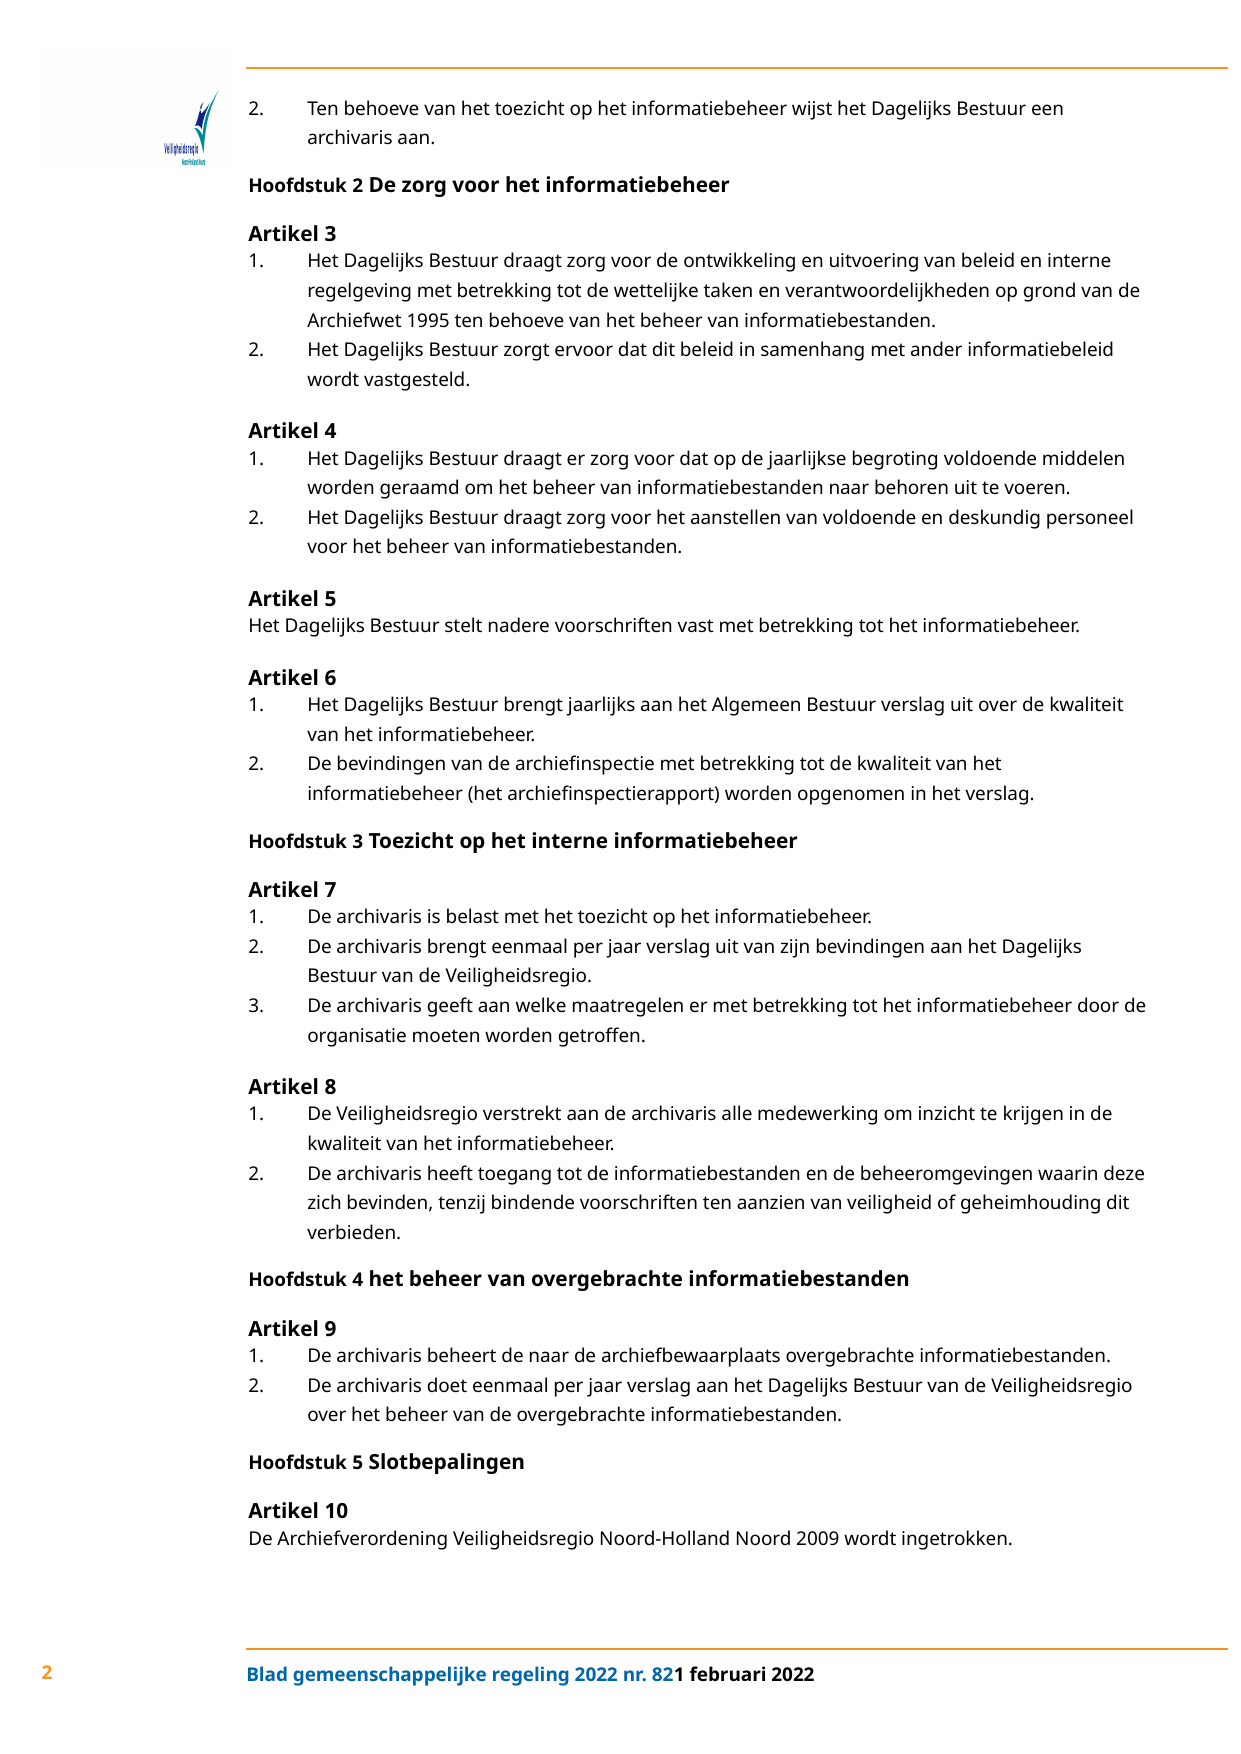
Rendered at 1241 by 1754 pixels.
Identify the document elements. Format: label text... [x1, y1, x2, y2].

text Hoofdstuk 4 het beheer van overgebrachte informatiebestanden [248, 1264, 1152, 1293]
text Hoofdstuk 3 Toezicht op het interne informatiebeheer [248, 826, 1152, 854]
list Het Dagelijks Bestuur draagt zorg voor de ontwikkeling en uitvoering van beleid en interne regelgeving met betrekking tot de wettelijke taken en verantwoordelijkheden op grond van de Archiefwet 1995 ten behoeve van het beheer van informatiebestanden. [248, 248, 1152, 333]
list Het Dagelijks Bestuur draagt zorg voor het aanstellen van voldoende en deskundig personeel voor het beheer van informatiebestanden. [248, 504, 1152, 559]
list De archivaris doet eenmaal per jaar verslag aan het Dagelijks Bestuur van de Veiligheidsregio over het beheer van de overgebrachte informatiebestanden. [248, 1372, 1152, 1427]
text Artikel 8 [248, 1072, 1152, 1101]
list De Veiligheidsregio verstrekt aan de archivaris alle medewerking om inzicht te krijgen in de kwaliteit van het informatiebeheer. [248, 1101, 1152, 1156]
text Hoofdstuk 5 Slotbepalingen [248, 1447, 1152, 1476]
list De archivaris geeft aan welke maatregelen er met betrekking tot het informatiebeheer door de organisatie moeten worden getroffen. [248, 992, 1152, 1047]
list De archivaris beheert de naar de archiefbewaarplaats overgebrachte informatiebestanden. [248, 1342, 1152, 1368]
text Het Dagelijks Bestuur stelt nadere voorschriften vast met betrekking tot het informatiebeheer. [248, 612, 1152, 638]
list Ten behoeve van het toezicht op het informatiebeheer wijst het Dagelijks Bestuur een archivaris aan. [248, 95, 1152, 150]
text Artikel 10 [248, 1496, 1152, 1525]
text Artikel 7 [248, 875, 1152, 903]
text Artikel 6 [248, 663, 1152, 691]
text Artikel 9 [248, 1314, 1152, 1342]
text Artikel 5 [248, 584, 1152, 612]
text De Archiefverordening Veiligheidsregio Noord-Holland Noord 2009 wordt ingetrokken. [248, 1525, 1152, 1551]
list Het Dagelijks Bestuur brengt jaarlijks aan het Algemeen Bestuur verslag uit over de kwaliteit van het informatiebeheer. [248, 691, 1152, 747]
text Artikel 3 [248, 219, 1152, 248]
list Het Dagelijks Bestuur zorgt ervoor dat dit beleid in samenhang met ander informatiebeleid wordt vastgesteld. [248, 336, 1152, 392]
list De bevindingen van de archiefinspectie met betrekking tot de kwaliteit van het informatiebeheer (het archiefinspectierapport) worden opgenomen in het verslag. [248, 751, 1152, 806]
list De archivaris brengt eenmaal per jaar verslag uit van zijn bevindingen aan het Dagelijks Bestuur van de Veiligheidsregio. [248, 933, 1152, 988]
text Hoofdstuk 2 De zorg voor het informatiebeheer [248, 170, 1152, 198]
list Het Dagelijks Bestuur draagt er zorg voor dat op de jaarlijkse begroting voldoende middelen worden geraamd om het beheer van informatiebestanden naar behoren uit te voeren. [248, 445, 1152, 500]
text Artikel 4 [248, 416, 1152, 445]
picture [41, 47, 231, 172]
list De archivaris heeft toegang tot de informatiebestanden en de beheeromgevingen waarin deze zich bevinden, tenzij bindende voorschriften ten aanzien van veiligheid of geheimhouding dit verbieden. [248, 1160, 1152, 1245]
list De archivaris is belast met het toezicht op het informatiebeheer. [248, 903, 1152, 929]
